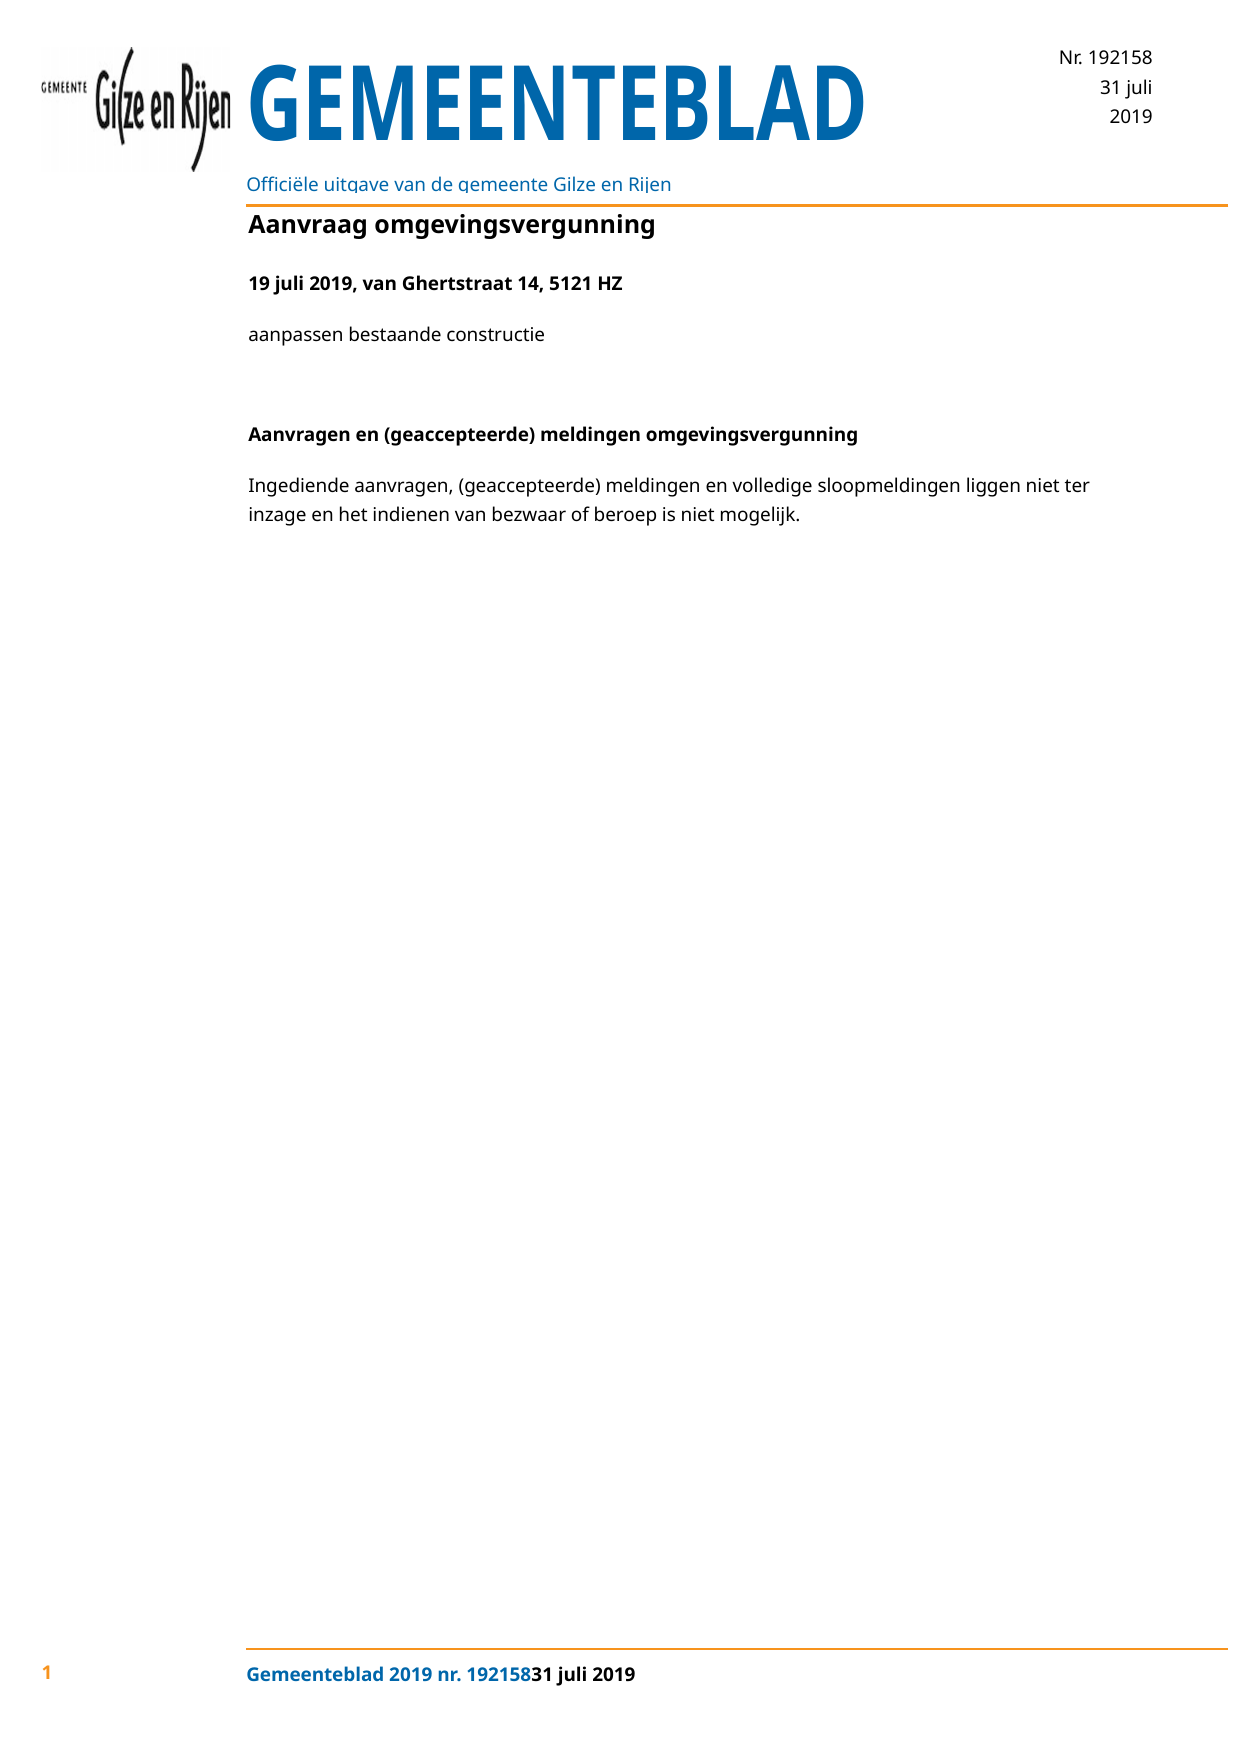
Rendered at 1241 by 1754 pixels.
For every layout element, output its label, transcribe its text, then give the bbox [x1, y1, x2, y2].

text aanpassen bestaande constructie [248, 321, 1152, 346]
picture [41, 47, 231, 172]
text Aanvragen en (geaccepteerde) meldingen omgevingsvergunning [248, 422, 1152, 447]
text Aanvraag omgevingsvergunning [248, 207, 1152, 241]
text Ingediende aanvragen, (geaccepteerde) meldingen en volledige sloopmeldingen liggen niet ter inzage en het indienen van bezwaar of beroep is niet mogelijk. [248, 472, 1152, 527]
text 19 juli 2019, van Ghertstraat 14, 5121 HZ [248, 270, 1152, 296]
